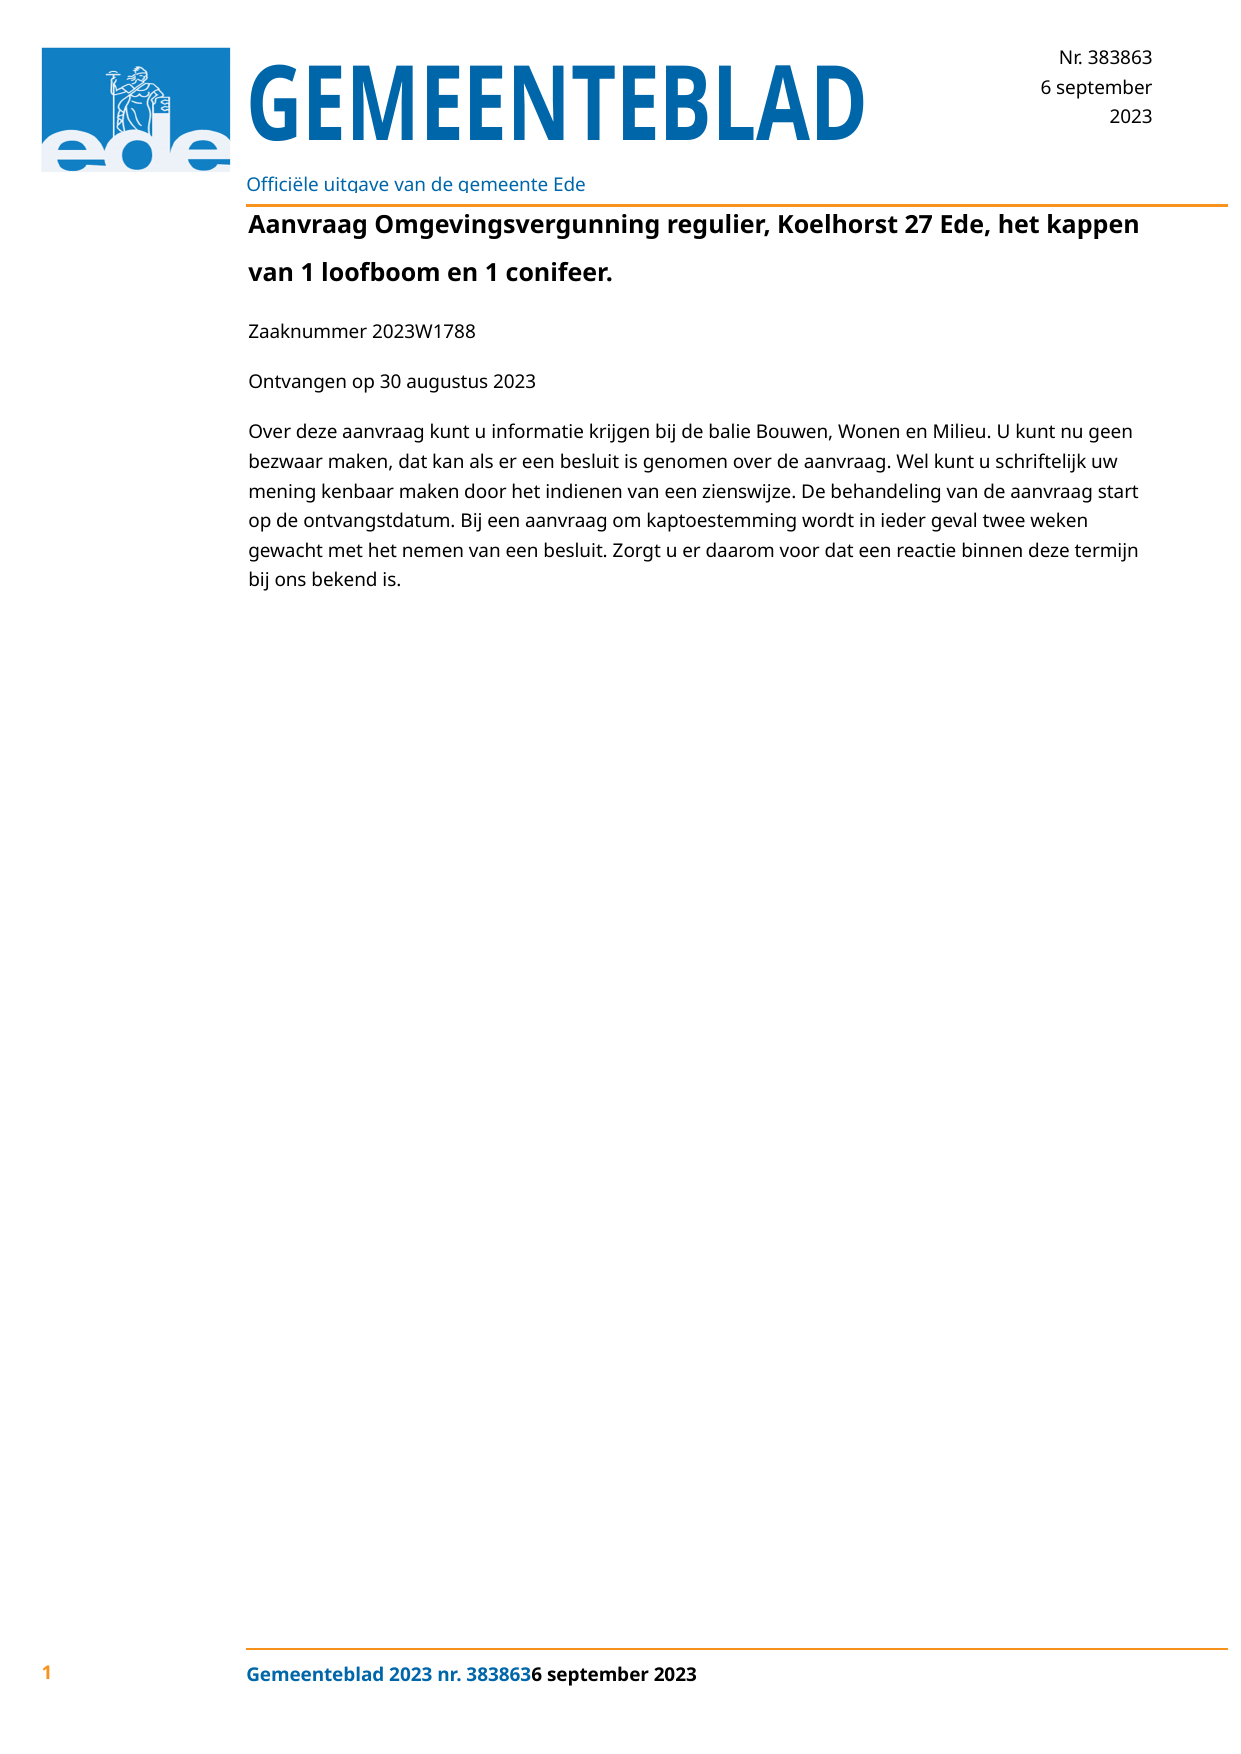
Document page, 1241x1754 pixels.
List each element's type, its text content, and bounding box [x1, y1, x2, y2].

text Over deze aanvraag kunt u informatie krijgen bij de balie Bouwen, Wonen en Milieu. U kunt nu geen bezwaar maken, dat kan als er een besluit is genomen over de aanvraag. Wel kunt u schriftelijk uw mening kenbaar maken door het indienen van een zienswijze. De behandeling van de aanvraag start op de ontvangstdatum. Bij een aanvraag om kaptoestemming wordt in ieder geval twee weken gewacht met het nemen van een besluit. Zorgt u er daarom voor dat een reactie binnen deze termijn bij ons bekend is. [248, 419, 1152, 592]
text Aanvraag Omgevingsvergunning regulier, Koelhorst 27 Ede, het kappen van 1 loofboom en 1 conifeer. [248, 207, 1152, 288]
text Ontvangen op 30 augustus 2023 [248, 368, 1152, 394]
picture [41, 47, 231, 172]
text Zaaknummer 2023W1788 [248, 318, 1152, 344]
